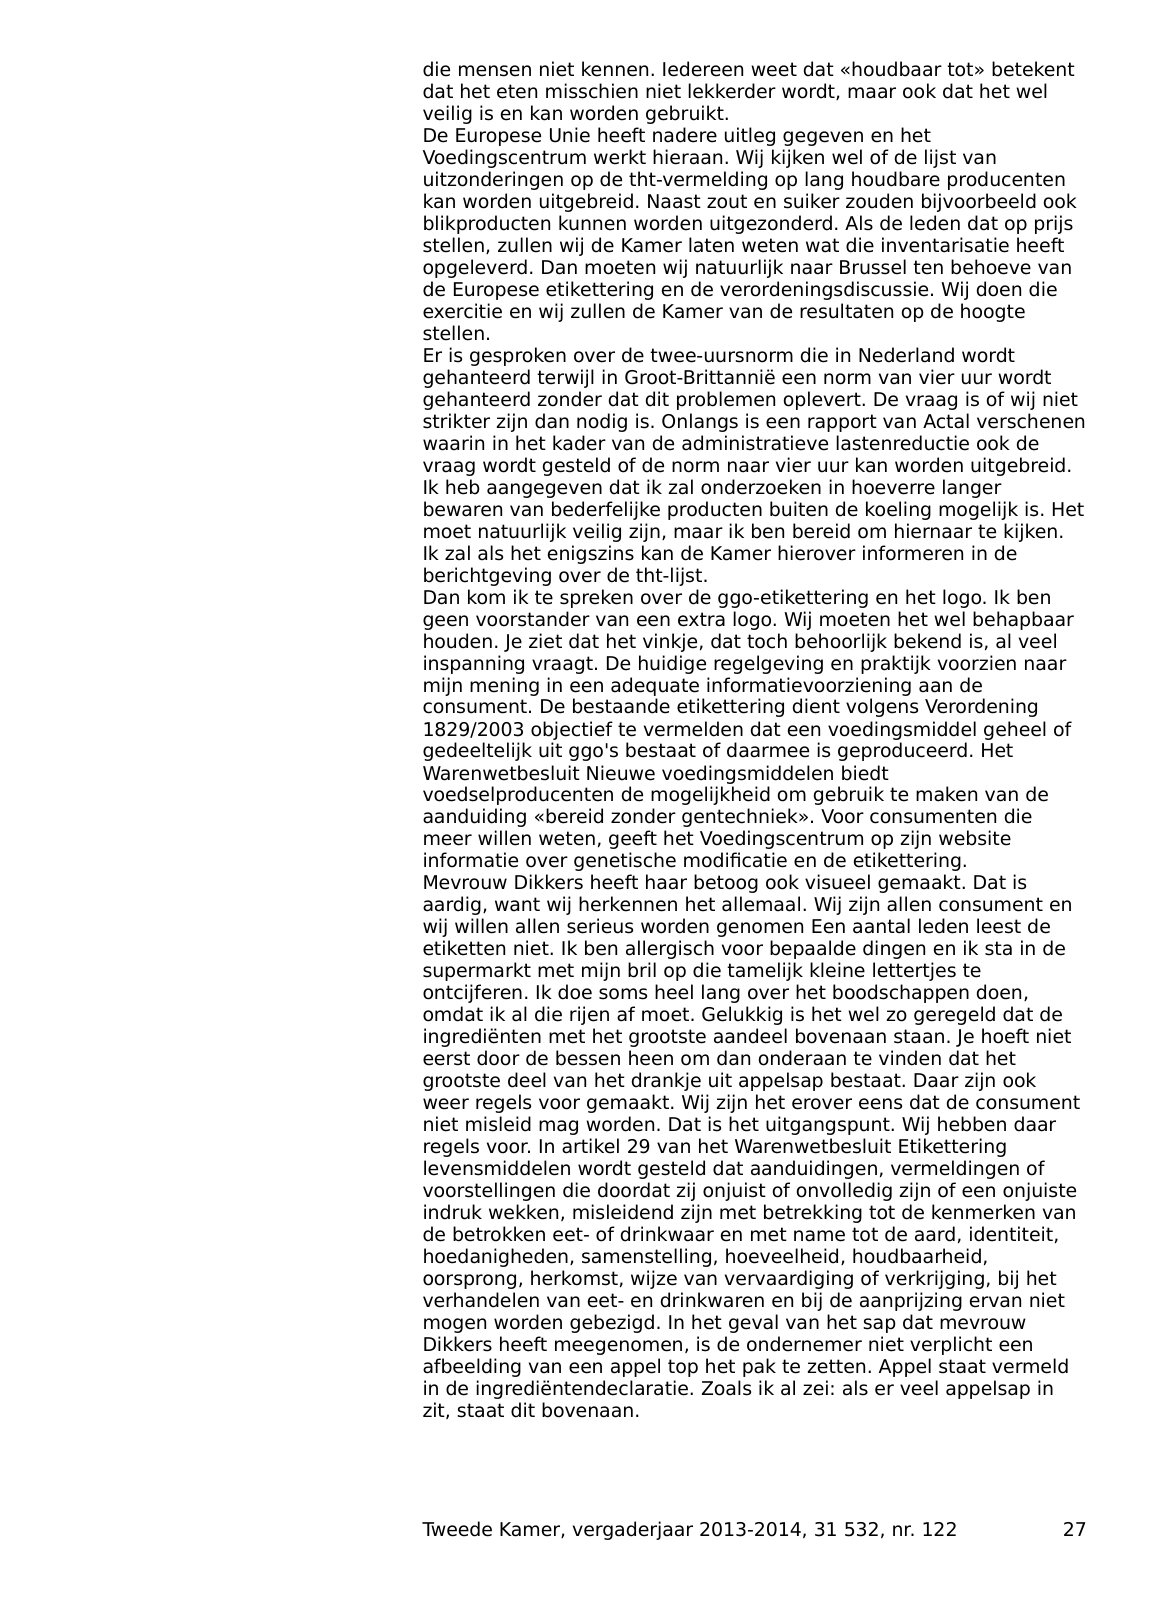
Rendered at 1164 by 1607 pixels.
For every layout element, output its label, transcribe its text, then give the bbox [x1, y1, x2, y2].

text Dan kom ik te spreken over de ggo-etikettering en het logo. Ik ben geen voorstander van een extra logo. Wij moeten het wel behapbaar houden. Je ziet dat het vinkje, dat toch behoorlijk bekend is, al veel inspanning vraagt. De huidige regelgeving en praktijk voorzien naar mijn mening in een adequate informatievoorziening aan de consument. De bestaande etikettering dient volgens Verordening 1829/2003 objectief te vermelden dat een voedingsmiddel geheel of gedeeltelijk uit ggo's bestaat of daarmee is geproduceerd. Het Warenwetbesluit Nieuwe voedingsmiddelen biedt voedselproducenten de mogelijkheid om gebruik te maken van de aanduiding «bereid zonder gentechniek». Voor consumenten die meer willen weten, geeft het Voedingscentrum op zijn website informatie over genetische modificatie en de etikettering. [422, 587, 1087, 872]
text Er is gesproken over de twee-uursnorm die in Nederland wordt gehanteerd terwijl in Groot-Brittannië een norm van vier uur wordt gehanteerd zonder dat dit problemen oplevert. De vraag is of wij niet strikter zijn dan nodig is. Onlangs is een rapport van Actal verschenen waarin in het kader van de administratieve lastenreductie ook de vraag wordt gesteld of de norm naar vier uur kan worden uitgebreid. Ik heb aangegeven dat ik zal onderzoeken in hoeverre langer bewaren van bederfelijke producten buiten de koeling mogelijk is. Het moet natuurlijk veilig zijn, maar ik ben bereid om hiernaar te kijken. Ik zal als het enigszins kan de Kamer hierover informeren in de berichtgeving over de tht-lijst. [422, 345, 1087, 587]
text Mevrouw Dikkers heeft haar betoog ook visueel gemaakt. Dat is aardig, want wij herkennen het allemaal. Wij zijn allen consument en wij willen allen serieus worden genomen Een aantal leden leest de etiketten niet. Ik ben allergisch voor bepaalde dingen en ik sta in de supermarkt met mijn bril op die tamelijk kleine lettertjes te ontcijferen. Ik doe soms heel lang over het boodschappen doen, omdat ik al die rijen af moet. Gelukkig is het wel zo geregeld dat de ingrediënten met het grootste aandeel bovenaan staan. Je hoeft niet eerst door de bessen heen om dan onderaan te vinden dat het grootste deel van het drankje uit appelsap bestaat. Daar zijn ook weer regels voor gemaakt. Wij zijn het erover eens dat de consument niet misleid mag worden. Dat is het uitgangspunt. Wij hebben daar regels voor. In artikel 29 van het Warenwetbesluit Etikettering levensmiddelen wordt gesteld dat aanduidingen, vermeldingen of voorstellingen die doordat zij onjuist of onvolledig zijn of een onjuiste indruk wekken, misleidend zijn met betrekking tot de kenmerken van de betrokken eet- of drinkwaar en met name tot de aard, identiteit, hoedanigheden, samenstelling, hoeveelheid, houdbaarheid, oorsprong, herkomst, wijze van vervaardiging of verkrijging, bij het verhandelen van eet- en drinkwaren en bij de aanprijzing ervan niet mogen worden gebezigd. In het geval van het sap dat mevrouw Dikkers heeft meegenomen, is de ondernemer niet verplicht een afbeelding van een appel top het pak te zetten. Appel staat vermeld in de ingrediëntendeclaratie. Zoals ik al zei: als er veel appelsap in zit, staat dit bovenaan. [422, 872, 1087, 1422]
text De Europese Unie heeft nadere uitleg gegeven en het Voedingscentrum werkt hieraan. Wij kijken wel of de lijst van uitzonderingen op de tht-vermelding op lang houdbare producenten kan worden uitgebreid. Naast zout en suiker zouden bijvoorbeeld ook blikproducten kunnen worden uitgezonderd. Als de leden dat op prijs stellen, zullen wij de Kamer laten weten wat die inventarisatie heeft opgeleverd. Dan moeten wij natuurlijk naar Brussel ten behoeve van de Europese etikettering en de verordeningsdiscussie. Wij doen die exercitie en wij zullen de Kamer van de resultaten op de hoogte stellen. [422, 125, 1087, 345]
text die mensen niet kennen. Iedereen weet dat «houdbaar tot» betekent dat het eten misschien niet lekkerder wordt, maar ook dat het wel veilig is en kan worden gebruikt. [422, 59, 1087, 125]
